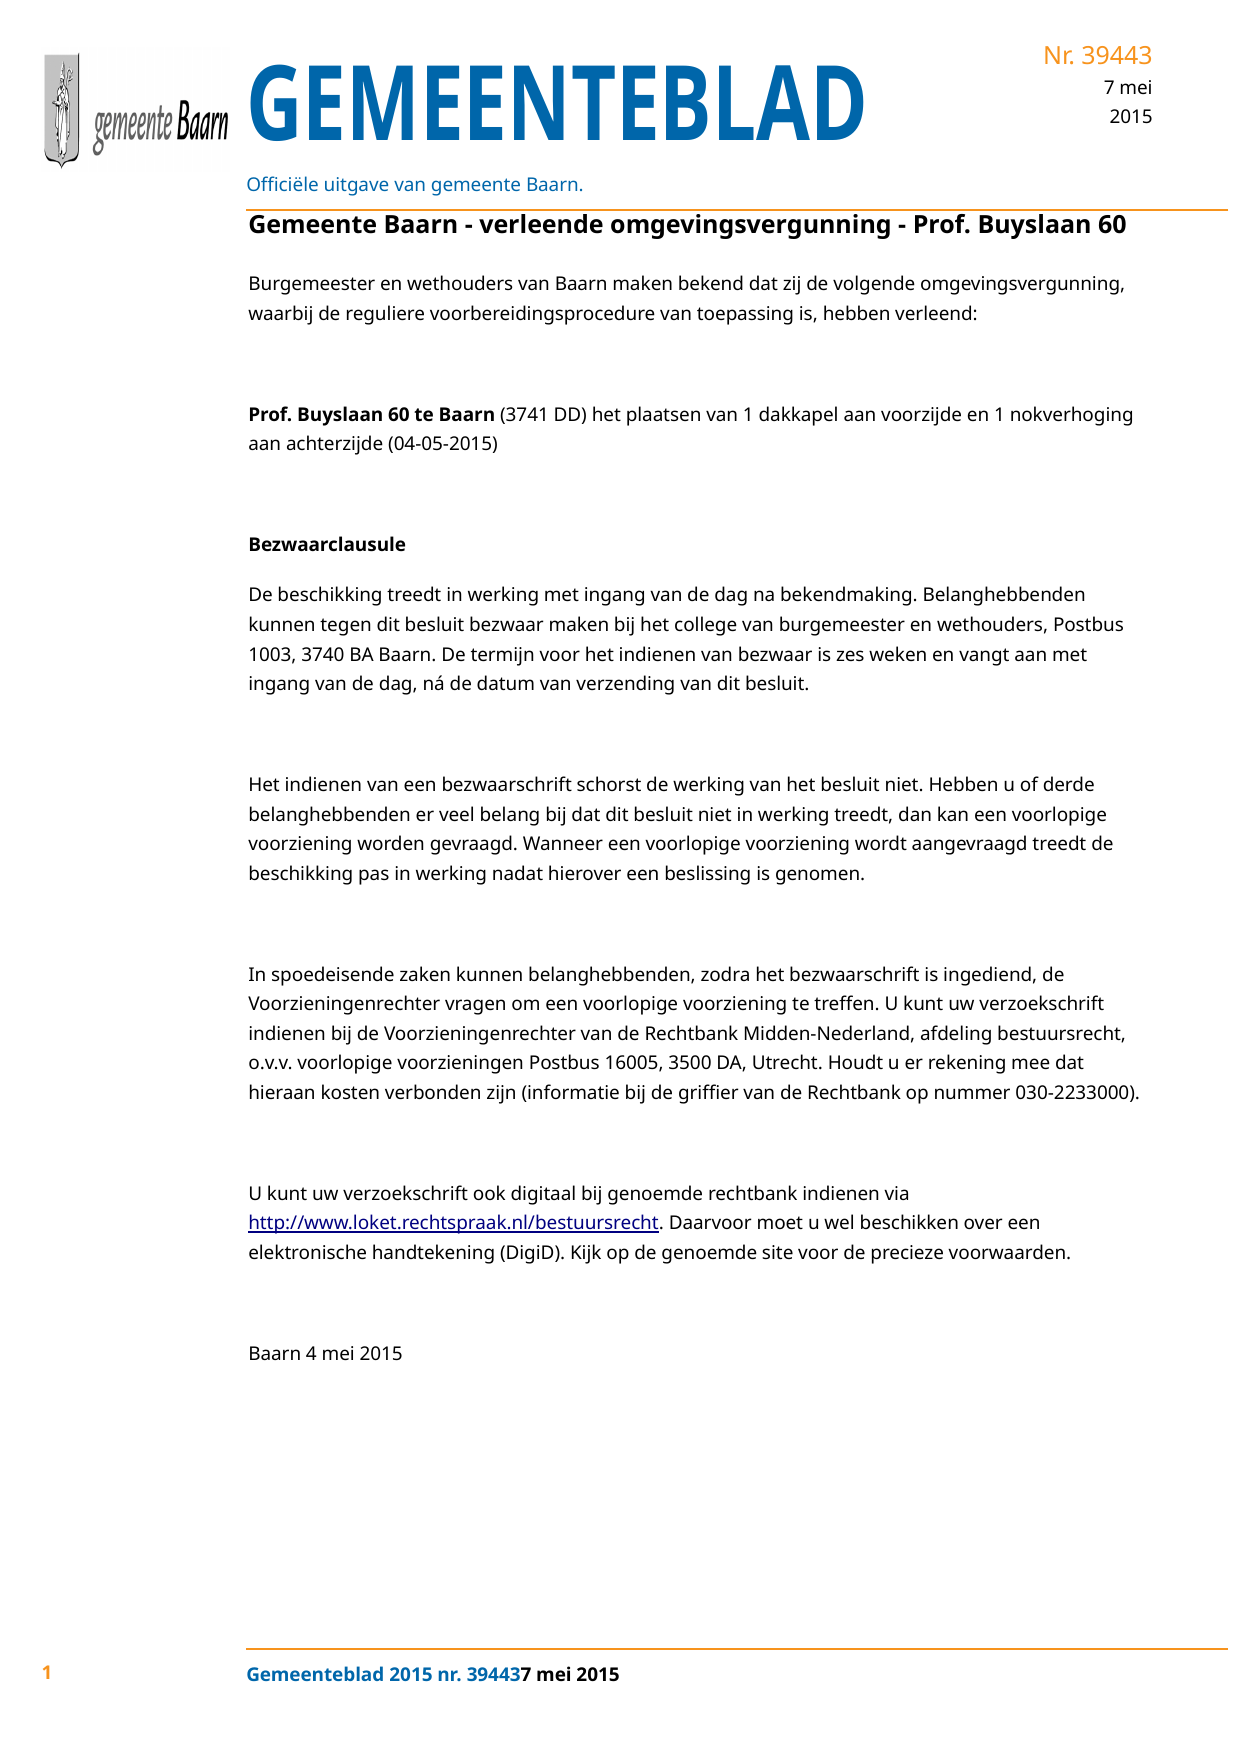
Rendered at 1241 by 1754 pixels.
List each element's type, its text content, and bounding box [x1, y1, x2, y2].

text Het indienen van een bezwaarschrift schorst de werking van het besluit niet. Hebben u of derde belanghebbenden er veel belang bij dat dit besluit niet in werking treedt, dan kan een voorlopige voorziening worden gevraagd. Wanneer een voorlopige voorziening wordt aangevraagd treedt de beschikking pas in werking nadat hierover een beslissing is genomen. [248, 771, 1152, 886]
text Prof. Buyslaan 60 te Baarn (3741 DD) het plaatsen van 1 dakkapel aan voorzijde en 1 nokverhoging aan achterzijde (04-05-2015) [248, 401, 1152, 456]
text Gemeente Baarn - verleende omgevingsvergunning - Prof. Buyslaan 60 [248, 211, 1152, 241]
text De beschikking treedt in werking met ingang van de dag na bekendmaking. Belanghebbenden kunnen tegen dit besluit bezwaar maken bij het college van burgemeester en wethouders, Postbus 1003, 3740 BA Baarn. De termijn voor het indienen van bezwaar is zes weken en vangt aan met ingang van de dag, ná de datum van verzending van dit besluit. [248, 582, 1152, 696]
picture [41, 47, 231, 172]
text Bezwaarclausule [248, 531, 1152, 557]
text Burgemeester en wethouders van Baarn maken bekend dat zij de volgende omgevingsvergunning, waarbij de reguliere voorbereidingsprocedure van toepassing is, hebben verleend: [248, 270, 1152, 326]
text Baarn 4 mei 2015 [248, 1340, 1152, 1366]
text In spoedeisende zaken kunnen belanghebbenden, zodra het bezwaarschrift is ingediend, de Voorzieningenrechter vragen om een voorlopige voorziening te treffen. U kunt uw verzoekschrift indienen bij de Voorzieningenrechter van de Rechtbank Midden-Nederland, afdeling bestuursrecht, o.v.v. voorlopige voorzieningen Postbus 16005, 3500 DA, Utrecht. Houdt u er rekening mee dat hieraan kosten verbonden zijn (informatie bij de griffier van de Rechtbank op nummer 030-2233000). [248, 961, 1152, 1105]
text U kunt uw verzoekschrift ook digitaal bij genoemde rechtbank indienen via http://www.loket.rechtspraak.nl/bestuursrecht. Daarvoor moet u wel beschikken over een elektronische handtekening (DigiD). Kijk op de genoemde site voor de precieze voorwaarden. [248, 1180, 1152, 1265]
